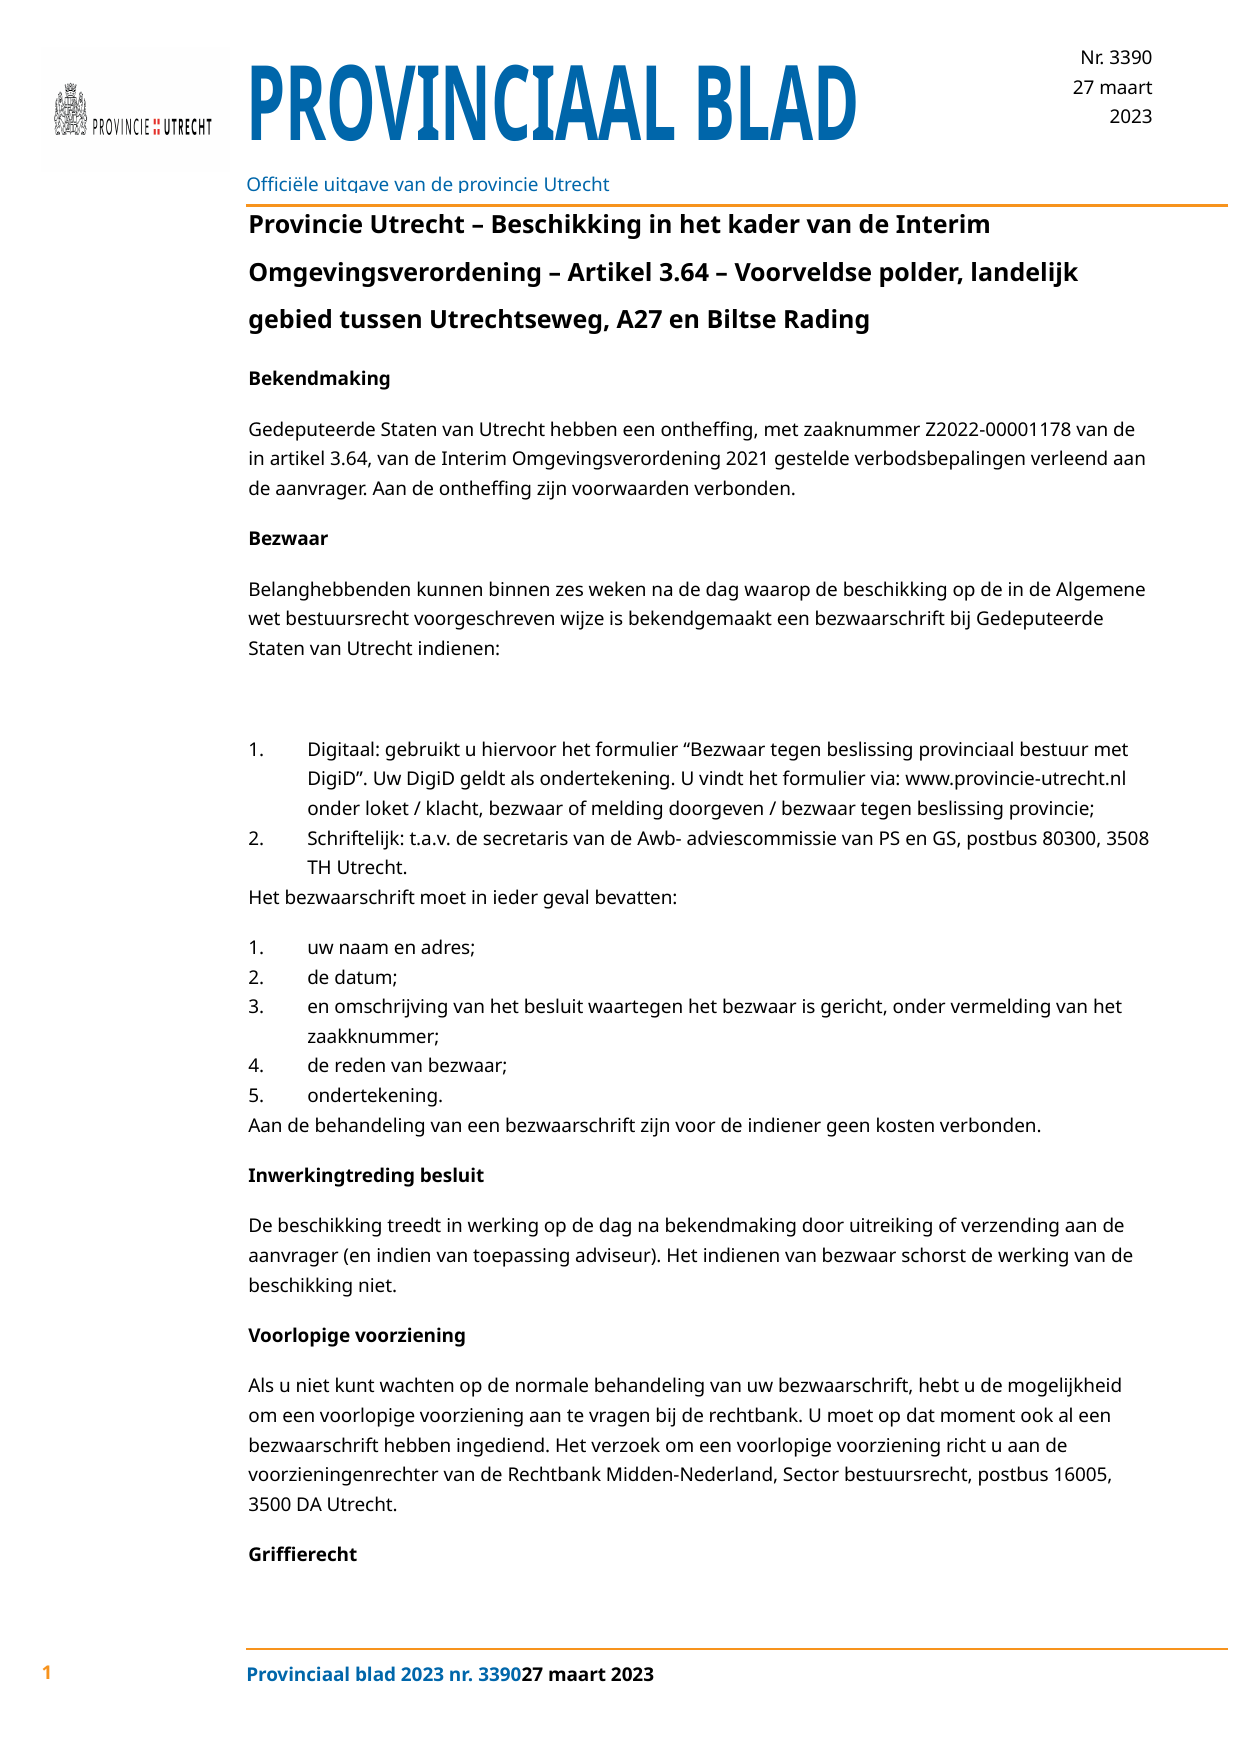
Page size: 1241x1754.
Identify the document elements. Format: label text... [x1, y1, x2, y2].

text Bezwaar [248, 526, 1152, 551]
list uw naam en adres; [248, 934, 1152, 960]
list Schriftelijk: t.a.v. de secretaris van de Awb- adviescommissie van PS en GS, postbus 80300, 3508 TH Utrecht. [248, 825, 1152, 880]
text Inwerkingtreding besluit [248, 1162, 1152, 1188]
text Als u niet kunt wachten op de normale behandeling van uw bezwaarschrift, hebt u de mogelijkheid om een voorlopige voorziening aan te vragen bij de rechtbank. U moet op dat moment ook al een bezwaarschrift hebben ingediend. Het verzoek om een voorlopige voorziening richt u aan de voorzieningenrechter van de Rechtbank Midden-Nederland, Sector bestuursrecht, postbus 16005, 3500 DA Utrecht. [248, 1373, 1152, 1517]
text De beschikking treedt in werking op de dag na bekendmaking door uitreiking of verzending aan de aanvrager (en indien van toepassing adviseur). Het indienen van bezwaar schorst de werking van de beschikking niet. [248, 1213, 1152, 1297]
picture [41, 47, 231, 172]
text Bekendmaking [248, 366, 1152, 391]
text Provincie Utrecht – Beschikking in het kader van de Interim Omgevingsverordening – Artikel 3.64 – Voorveldse polder, landelijk gebied tussen Utrechtseweg, A27 en Biltse Rading [248, 207, 1152, 336]
text Voorlopige voorziening [248, 1322, 1152, 1348]
list en omschrijving van het besluit waartegen het bezwaar is gericht, onder vermelding van het zaakknummer; [248, 993, 1152, 1049]
text Het bezwaarschrift moet in ieder geval bevatten: [248, 884, 1152, 909]
text Belanghebbenden kunnen binnen zes weken na de dag waarop de beschikking op de in de Algemene wet bestuursrecht voorgeschreven wijze is bekendgemaakt een bezwaarschrift bij Gedeputeerde Staten van Utrecht indienen: [248, 576, 1152, 661]
list de datum; [248, 964, 1152, 989]
list Digitaal: gebruikt u hiervoor het formulier “Bezwaar tegen beslissing provinciaal bestuur met DigiD”. Uw DigiD geldt als ondertekening. U vindt het formulier via: www.provincie-utrecht.nl onder loket / klacht, bezwaar of melding doorgeven / bezwaar tegen beslissing provincie; [248, 736, 1152, 821]
text Aan de behandeling van een bezwaarschrift zijn voor de indiener geen kosten verbonden. [248, 1112, 1152, 1137]
text Gedeputeerde Staten van Utrecht hebben een ontheffing, met zaaknummer Z2022-00001178 van de in artikel 3.64, van de Interim Omgevingsverordening 2021 gestelde verbodsbepalingen verleend aan de aanvrager. Aan de ontheffing zijn voorwaarden verbonden. [248, 416, 1152, 501]
text Griffierecht [248, 1541, 1152, 1567]
list de reden van bezwaar; [248, 1053, 1152, 1078]
list ondertekening. [248, 1082, 1152, 1108]
